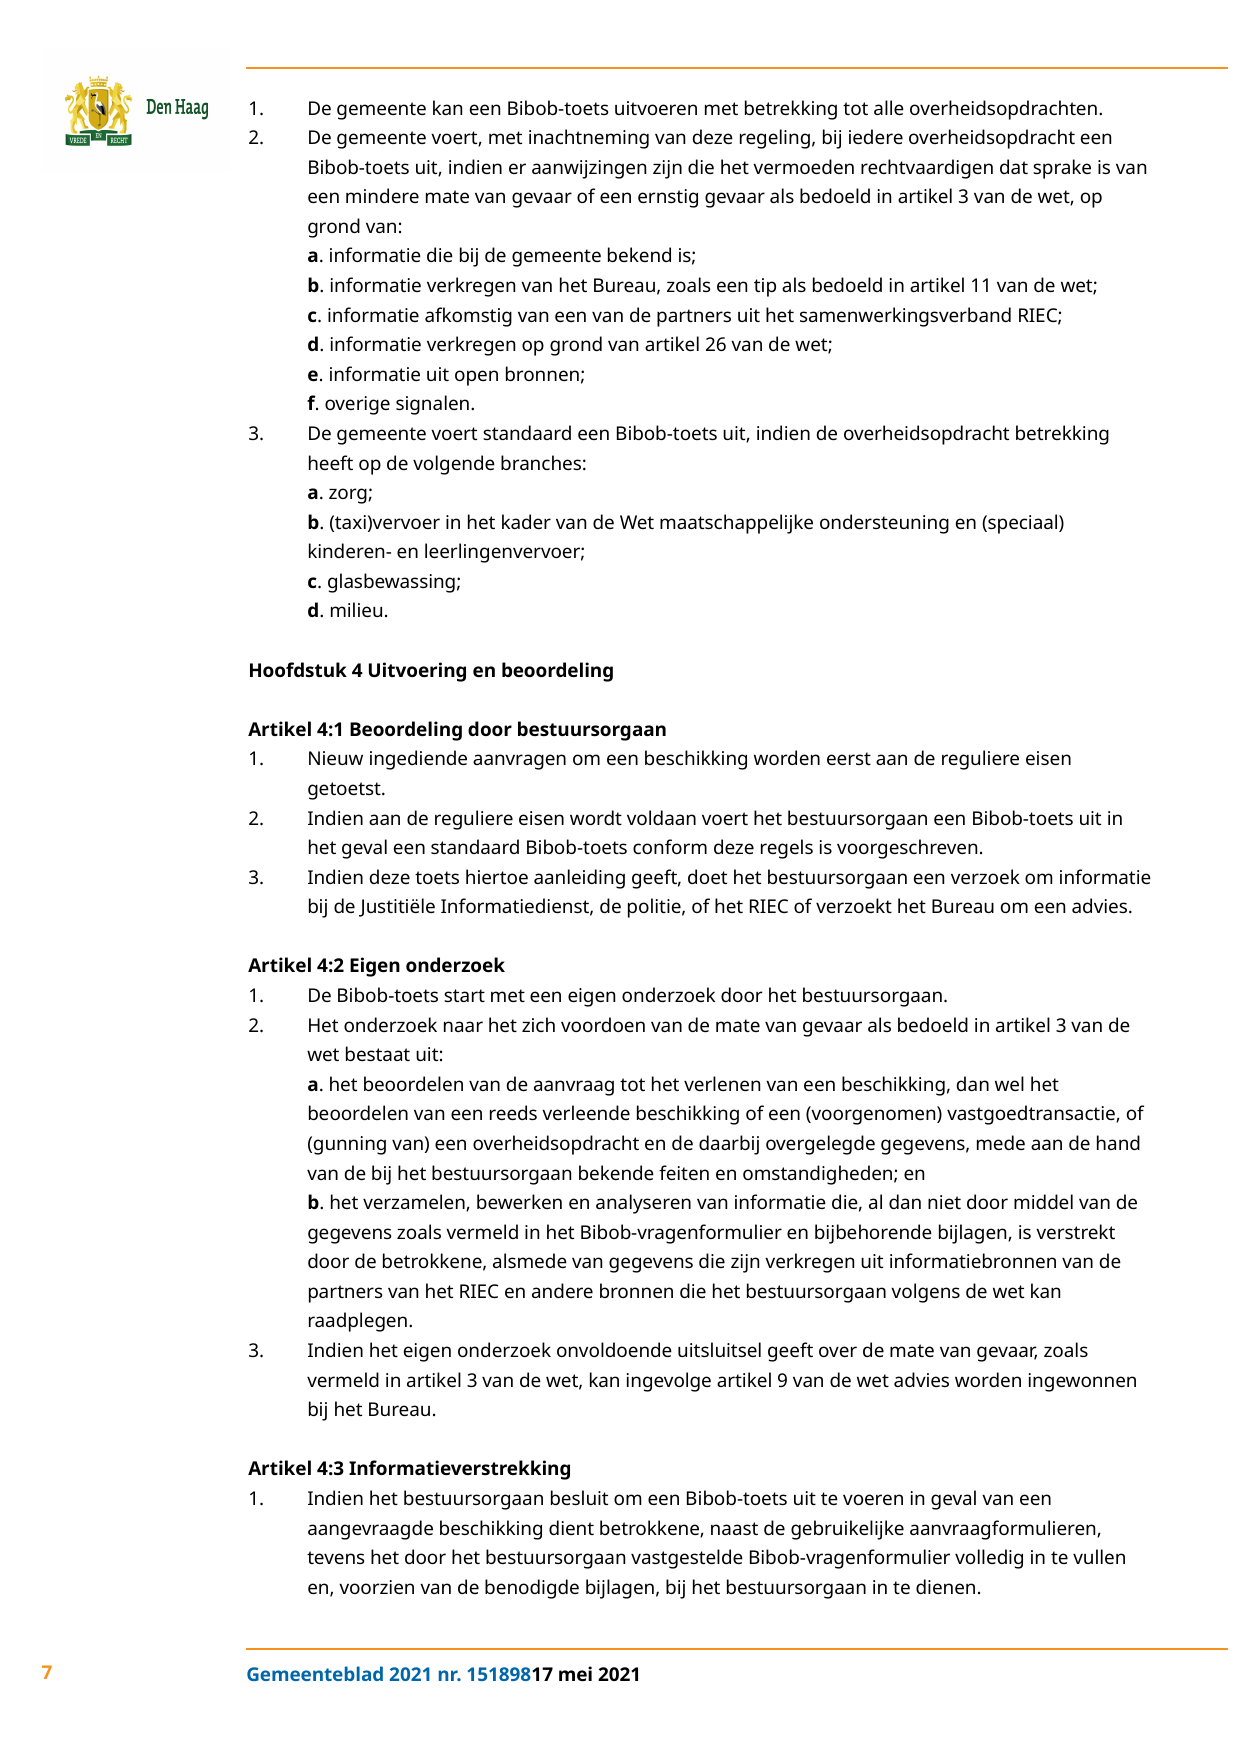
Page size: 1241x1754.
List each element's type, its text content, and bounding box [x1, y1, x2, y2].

list b. het verzamelen, bewerken en analyseren van informatie die, al dan niet door middel van de gegevens zoals vermeld in het Bibob-vragenformulier en bijbehorende bijlagen, is verstrekt door de betrokkene, alsmede van gegevens die zijn verkregen uit informatiebronnen van de partners van het RIEC en andere bronnen die het bestuursorgaan volgens de wet kan raadplegen. [248, 1189, 1152, 1333]
list a. informatie die bij de gemeente bekend is; [248, 243, 1152, 268]
text Artikel 4:2 Eigen onderzoek [248, 953, 1152, 978]
text Artikel 4:1 Beoordeling door bestuursorgaan [248, 716, 1152, 742]
list De gemeente voert, met inachtneming van deze regeling, bij iedere overheidsopdracht een Bibob-toets uit, indien er aanwijzingen zijn die het vermoeden rechtvaardigen dat sprake is van een mindere mate van gevaar of een ernstig gevaar als bedoeld in artikel 3 van de wet, op grond van: [248, 124, 1152, 239]
list b. informatie verkregen van het Bureau, zoals een tip als bedoeld in artikel 11 van de wet; [248, 272, 1152, 298]
list a. zorg; [248, 479, 1152, 505]
list Indien deze toets hiertoe aanleiding geeft, doet het bestuursorgaan een verzoek om informatie bij de Justitiële Informatiedienst, de politie, of het RIEC of verzoekt het Bureau om een advies. [248, 864, 1152, 919]
list a. het beoordelen van de aanvraag tot het verlenen van een beschikking, dan wel het beoordelen van een reeds verleende beschikking of een (voorgenomen) vastgoedtransactie, of (gunning van) een overheidsopdracht en de daarbij overgelegde gegevens, mede aan de hand van de bij het bestuursorgaan bekende feiten en omstandigheden; en [248, 1071, 1152, 1186]
picture [41, 47, 231, 172]
list c. informatie afkomstig van een van de partners uit het samenwerkingsverband RIEC; [248, 302, 1152, 328]
text Artikel 4:3 Informatieverstrekking [248, 1456, 1152, 1481]
list d. milieu. [248, 598, 1152, 623]
list b. (taxi)vervoer in het kader van de Wet maatschappelijke ondersteuning en (speciaal) kinderen- en leerlingenvervoer; [248, 509, 1152, 564]
list Nieuw ingediende aanvragen om een beschikking worden eerst aan de reguliere eisen getoetst. [248, 746, 1152, 801]
list Indien het eigen onderzoek onvoldoende uitsluitsel geeft over de mate van gevaar, zoals vermeld in artikel 3 van de wet, kan ingevolge artikel 9 van de wet advies worden ingewonnen bij het Bureau. [248, 1337, 1152, 1422]
list De gemeente kan een Bibob-toets uitvoeren met betrekking tot alle overheidsopdrachten. [248, 95, 1152, 121]
list De Bibob-toets start met een eigen onderzoek door het bestuursorgaan. [248, 982, 1152, 1008]
list d. informatie verkregen op grond van artikel 26 van de wet; [248, 331, 1152, 357]
text Hoofdstuk 4 Uitvoering en beoordeling [248, 657, 1152, 683]
list Indien aan de reguliere eisen wordt voldaan voert het bestuursorgaan een Bibob-toets uit in het geval een standaard Bibob-toets conform deze regels is voorgeschreven. [248, 805, 1152, 860]
list f. overige signalen. [248, 391, 1152, 416]
list e. informatie uit open bronnen; [248, 361, 1152, 387]
list Indien het bestuursorgaan besluit om een Bibob-toets uit te voeren in geval van een aangevraagde beschikking dient betrokkene, naast de gebruikelijke aanvraagformulieren, tevens het door het bestuursorgaan vastgestelde Bibob-vragenformulier volledig in te vullen en, voorzien van de benodigde bijlagen, bij het bestuursorgaan in te dienen. [248, 1485, 1152, 1600]
list De gemeente voert standaard een Bibob-toets uit, indien de overheidsopdracht betrekking heeft op de volgende branches: [248, 420, 1152, 476]
list Het onderzoek naar het zich voordoen van de mate van gevaar als bedoeld in artikel 3 van de wet bestaat uit: [248, 1012, 1152, 1067]
list c. glasbewassing; [248, 568, 1152, 594]
